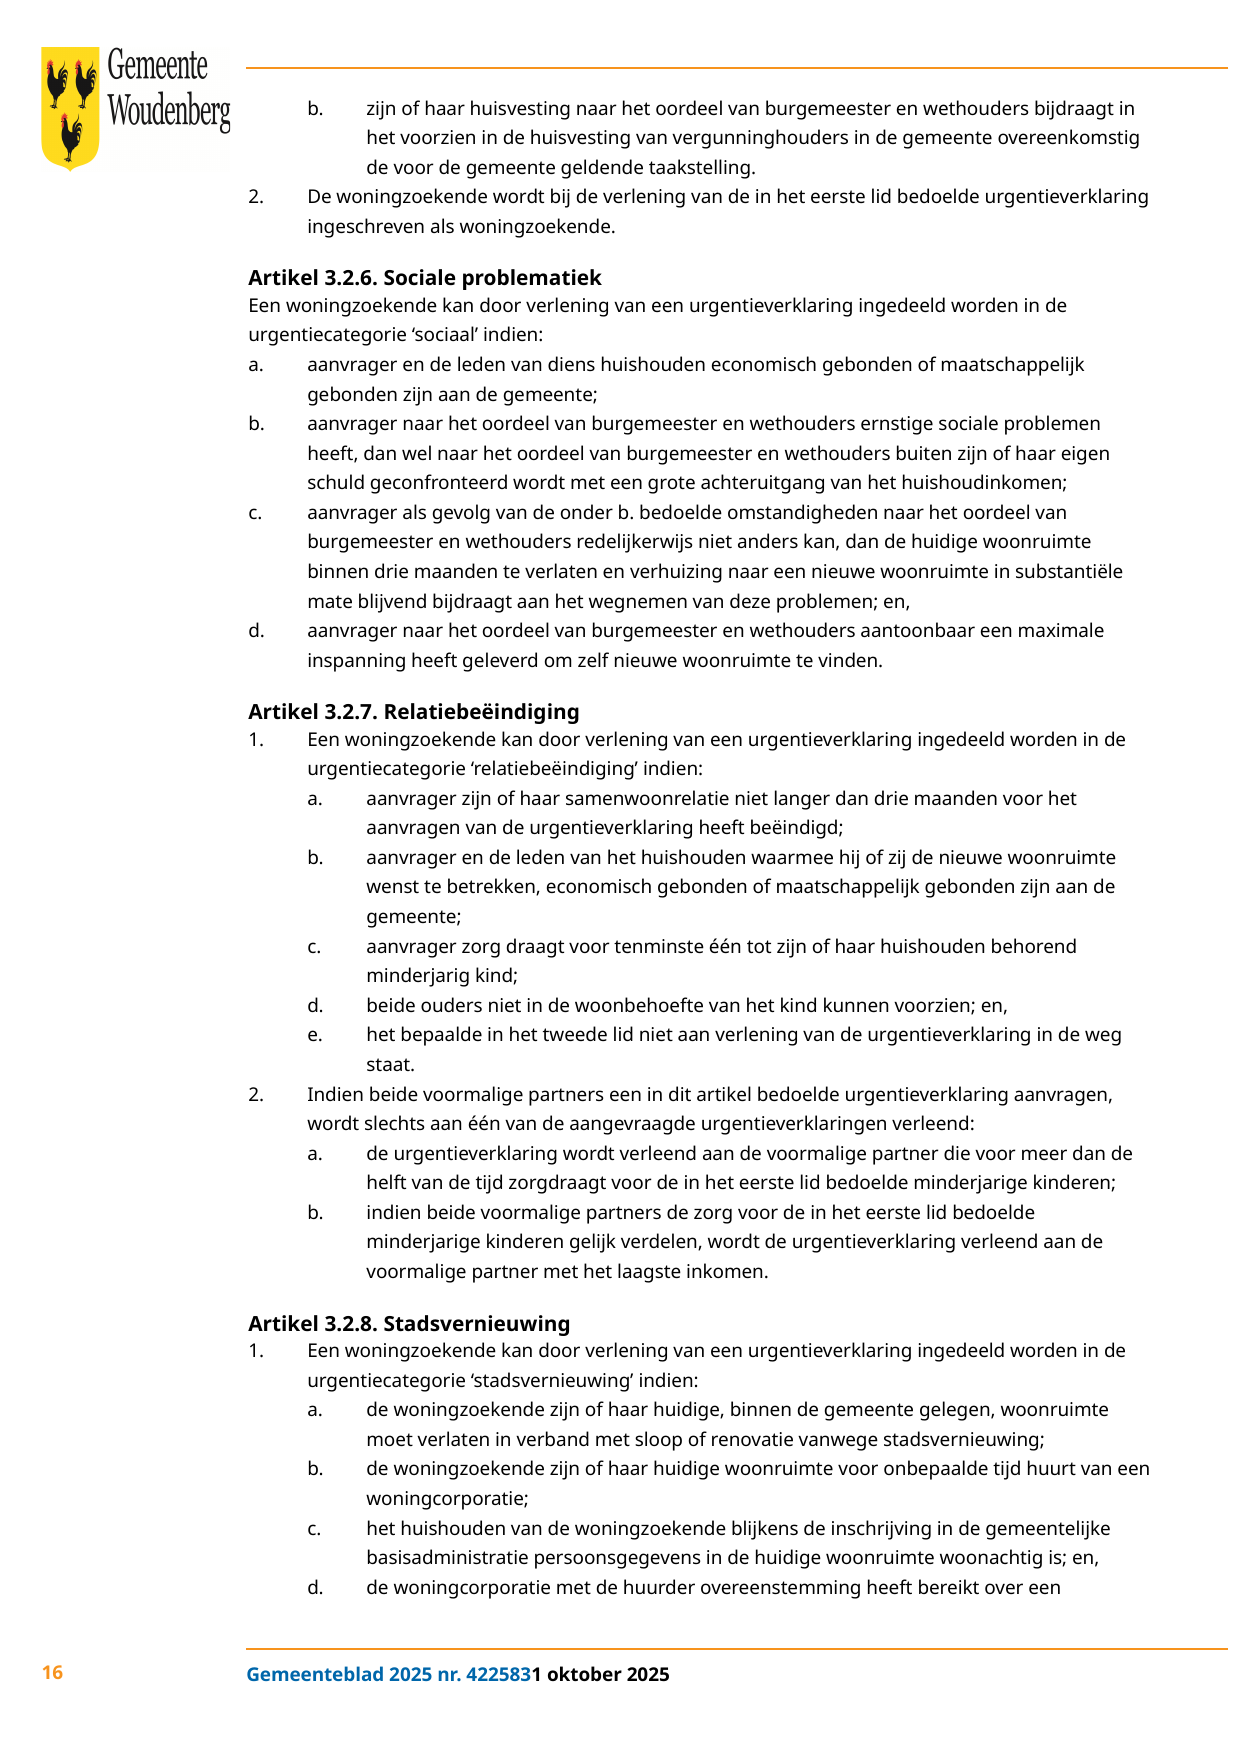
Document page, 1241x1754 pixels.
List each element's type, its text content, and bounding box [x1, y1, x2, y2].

list het huishouden van de woningzoekende blijkens de inschrijving in de gemeentelijke basisadministratie persoonsgegevens in de huidige woonruimte woonachtig is; en, [307, 1515, 1152, 1570]
list zijn of haar huisvesting naar het oordeel van burgemeester en wethouders bijdraagt in het voorzien in de huisvesting van vergunninghouders in de gemeente overeenkomstig de voor de gemeente geldende taakstelling. [307, 95, 1152, 180]
text Artikel 3.2.6. Sociale problematiek [248, 263, 1152, 292]
list aanvrager naar het oordeel van burgemeester en wethouders ernstige sociale problemen heeft, dan wel naar het oordeel van burgemeester en wethouders buiten zijn of haar eigen schuld geconfronteerd wordt met een grote achteruitgang van het huishoudinkomen; [248, 410, 1152, 495]
list de urgentieverklaring wordt verleend aan de voormalige partner die voor meer dan de helft van de tijd zorgdraagt voor de in het eerste lid bedoelde minderjarige kinderen; [307, 1140, 1152, 1195]
list Indien beide voormalige partners een in dit artikel bedoelde urgentieverklaring aanvragen, wordt slechts aan één van de aangevraagde urgentieverklaringen verleend: [248, 1081, 1152, 1136]
list aanvrager en de leden van diens huishouden economisch gebonden of maatschappelijk gebonden zijn aan de gemeente; [248, 351, 1152, 406]
list aanvrager zijn of haar samenwoonrelatie niet langer dan drie maanden voor het aanvragen van de urgentieverklaring heeft beëindigd; [307, 785, 1152, 840]
list de woningzoekende zijn of haar huidige woonruimte voor onbepaalde tijd huurt van een woningcorporatie; [307, 1456, 1152, 1511]
list indien beide voormalige partners de zorg voor de in het eerste lid bedoelde minderjarige kinderen gelijk verdelen, wordt de urgentieverklaring verleend aan de voormalige partner met het laagste inkomen. [307, 1199, 1152, 1284]
text Artikel 3.2.8. Stadsvernieuwing [248, 1309, 1152, 1337]
text Artikel 3.2.7. Relatiebeëindiging [248, 697, 1152, 726]
list de woningcorporatie met de huurder overeenstemming heeft bereikt over een [307, 1574, 1152, 1599]
list aanvrager zorg draagt voor tenminste één tot zijn of haar huishouden behorend minderjarig kind; [307, 933, 1152, 988]
list aanvrager en de leden van het huishouden waarmee hij of zij de nieuwe woonruimte wenst te betrekken, economisch gebonden of maatschappelijk gebonden zijn aan de gemeente; [307, 844, 1152, 929]
list het bepaalde in het tweede lid niet aan verlening van de urgentieverklaring in de weg staat. [307, 1022, 1152, 1077]
picture [41, 47, 231, 172]
text Een woningzoekende kan door verlening van een urgentieverklaring ingedeeld worden in de urgentiecategorie ‘sociaal’ indien: [248, 292, 1152, 347]
list De woningzoekende wordt bij de verlening van de in het eerste lid bedoelde urgentieverklaring ingeschreven als woningzoekende. [248, 183, 1152, 239]
list de woningzoekende zijn of haar huidige, binnen de gemeente gelegen, woonruimte moet verlaten in verband met sloop of renovatie vanwege stadsvernieuwing; [307, 1396, 1152, 1452]
list Een woningzoekende kan door verlening van een urgentieverklaring ingedeeld worden in de urgentiecategorie ‘relatiebeëindiging’ indien: [248, 726, 1152, 781]
list Een woningzoekende kan door verlening van een urgentieverklaring ingedeeld worden in de urgentiecategorie ‘stadsvernieuwing’ indien: [248, 1337, 1152, 1392]
list aanvrager naar het oordeel van burgemeester en wethouders aantoonbaar een maximale inspanning heeft geleverd om zelf nieuwe woonruimte te vinden. [248, 617, 1152, 673]
list beide ouders niet in de woonbehoefte van het kind kunnen voorzien; en, [307, 992, 1152, 1018]
list aanvrager als gevolg van de onder b. bedoelde omstandigheden naar het oordeel van burgemeester en wethouders redelijkerwijs niet anders kan, dan de huidige woonruimte binnen drie maanden te verlaten en verhuizing naar een nieuwe woonruimte in substantiële mate blijvend bijdraagt aan het wegnemen van deze problemen; en, [248, 499, 1152, 613]
